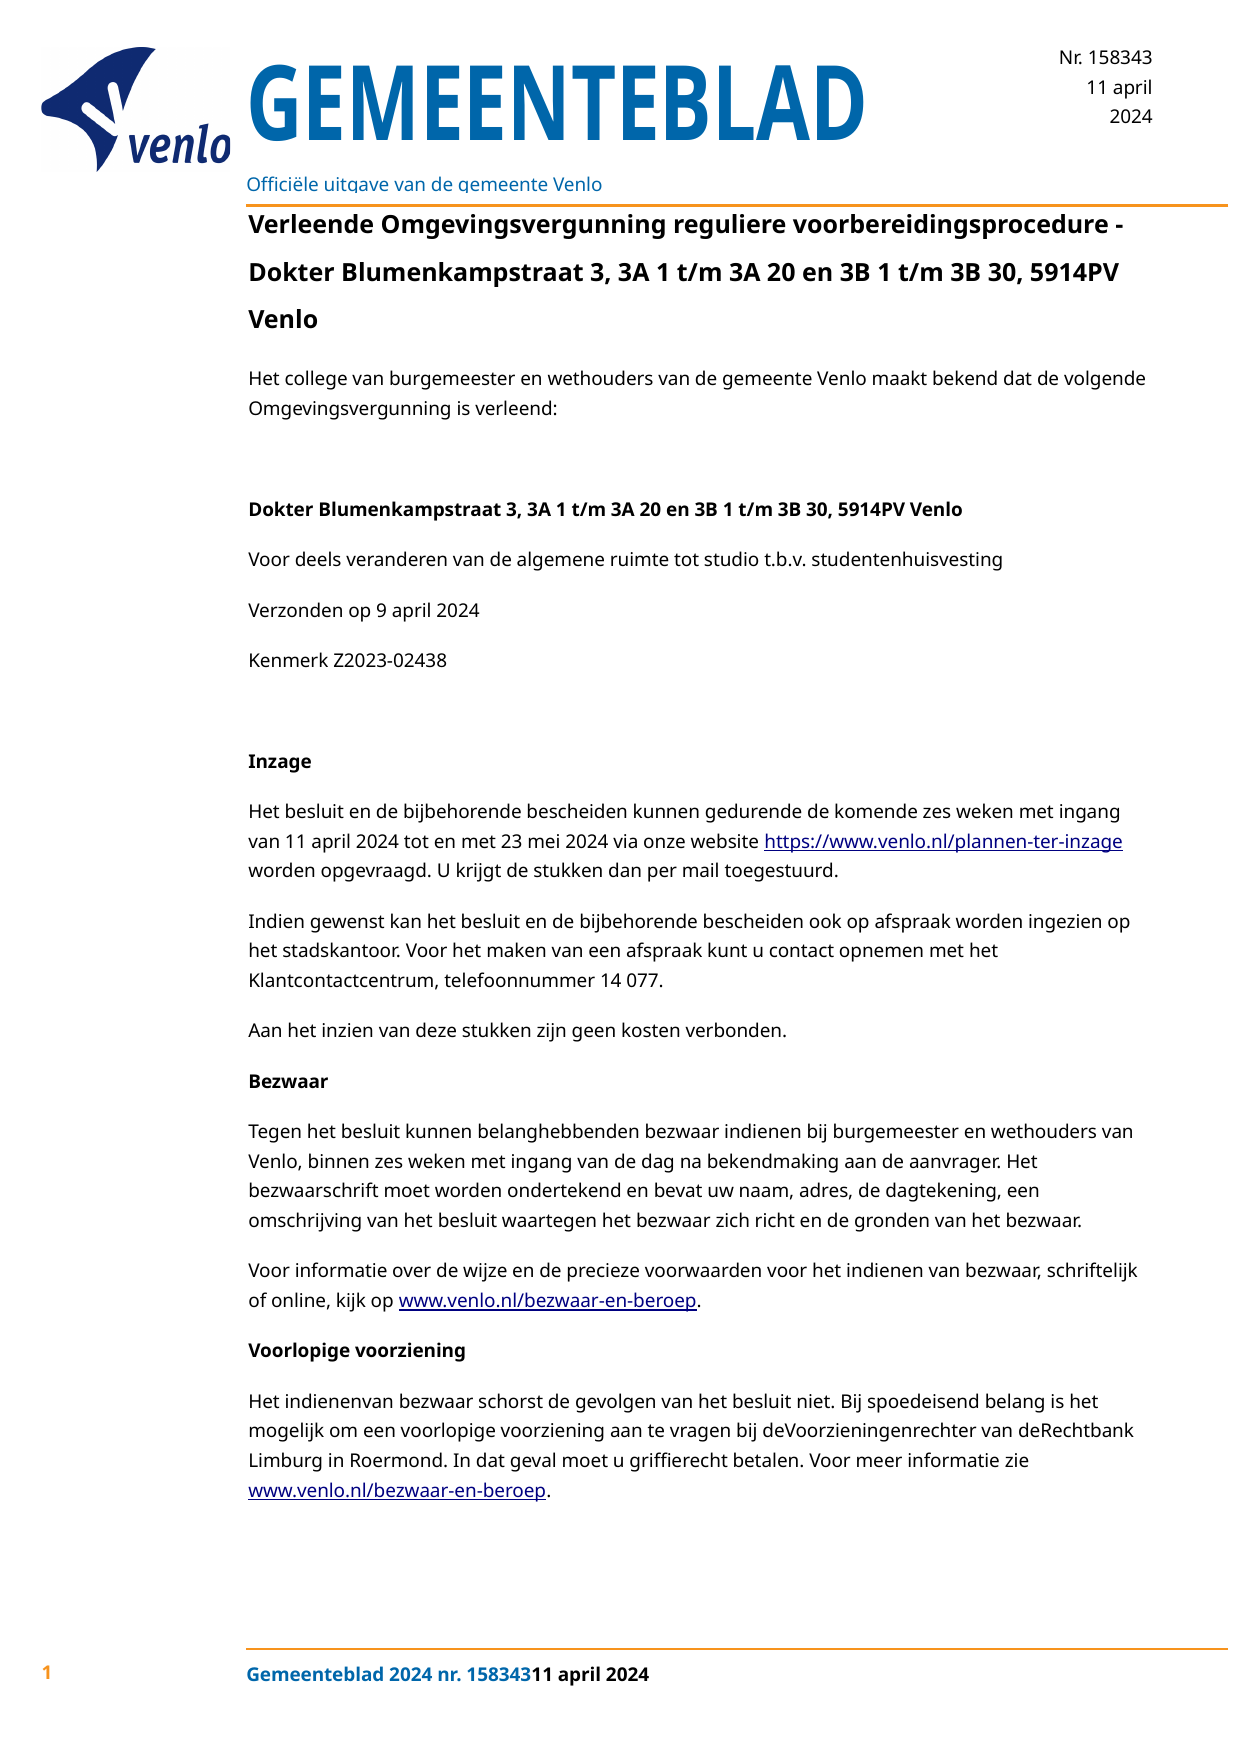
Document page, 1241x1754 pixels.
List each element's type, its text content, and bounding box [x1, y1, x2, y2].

text Indien gewenst kan het besluit en de bijbehorende bescheiden ook op afspraak worden ingezien op het stadskantoor. Voor het maken van een afspraak kunt u contact opnemen met het Klantcontactcentrum, telefoonnummer 14 077. [248, 908, 1152, 993]
text Het indienenvan bezwaar schorst de gevolgen van het besluit niet. Bij spoedeisend belang is het mogelijk om een voorlopige voorziening aan te vragen bij deVoorzieningenrechter van deRechtbank Limburg in Roermond. In dat geval moet u griffierecht betalen. Voor meer informatie zie www.venlo.nl/bezwaar-en-beroep. [248, 1388, 1152, 1502]
text Inzage [248, 748, 1152, 774]
text Bezwaar [248, 1068, 1152, 1094]
text Kenmerk Z2023-02438 [248, 647, 1152, 673]
text Het college van burgemeester en wethouders van de gemeente Venlo maakt bekend dat de volgende Omgevingsvergunning is verleend: [248, 366, 1152, 421]
text Voor deels veranderen van de algemene ruimte tot studio t.b.v. studentenhuisvesting [248, 546, 1152, 572]
text Voorlopige voorziening [248, 1338, 1152, 1363]
text Het besluit en de bijbehorende bescheiden kunnen gedurende de komende zes weken met ingang van 11 april 2024 tot en met 23 mei 2024 via onze website https://www.venlo.nl/plannen-ter-inzage worden opgevraagd. U krijgt de stukken dan per mail toegestuurd. [248, 798, 1152, 883]
text Voor informatie over de wijze en de precieze voorwaarden voor het indienen van bezwaar, schriftelijk of online, kijk op www.venlo.nl/bezwaar-en-beroep. [248, 1258, 1152, 1313]
text Aan het inzien van deze stukken zijn geen kosten verbonden. [248, 1018, 1152, 1043]
text Tegen het besluit kunnen belanghebbenden bezwaar indienen bij burgemeester en wethouders van Venlo, binnen zes weken met ingang van de dag na bekendmaking aan de aanvrager. Het bezwaarschrift moet worden ondertekend en bevat uw naam, adres, de dagtekening, een omschrijving van het besluit waartegen het bezwaar zich richt en de gronden van het bezwaar. [248, 1118, 1152, 1233]
text Dokter Blumenkampstraat 3, 3A 1 t/m 3A 20 en 3B 1 t/m 3B 30, 5914PV Venlo [248, 496, 1152, 522]
picture [41, 47, 231, 172]
text Verzonden op 9 april 2024 [248, 597, 1152, 622]
text Verleende Omgevingsvergunning reguliere voorbereidingsprocedure - Dokter Blumenkampstraat 3, 3A 1 t/m 3A 20 en 3B 1 t/m 3B 30, 5914PV Venlo [248, 207, 1152, 336]
